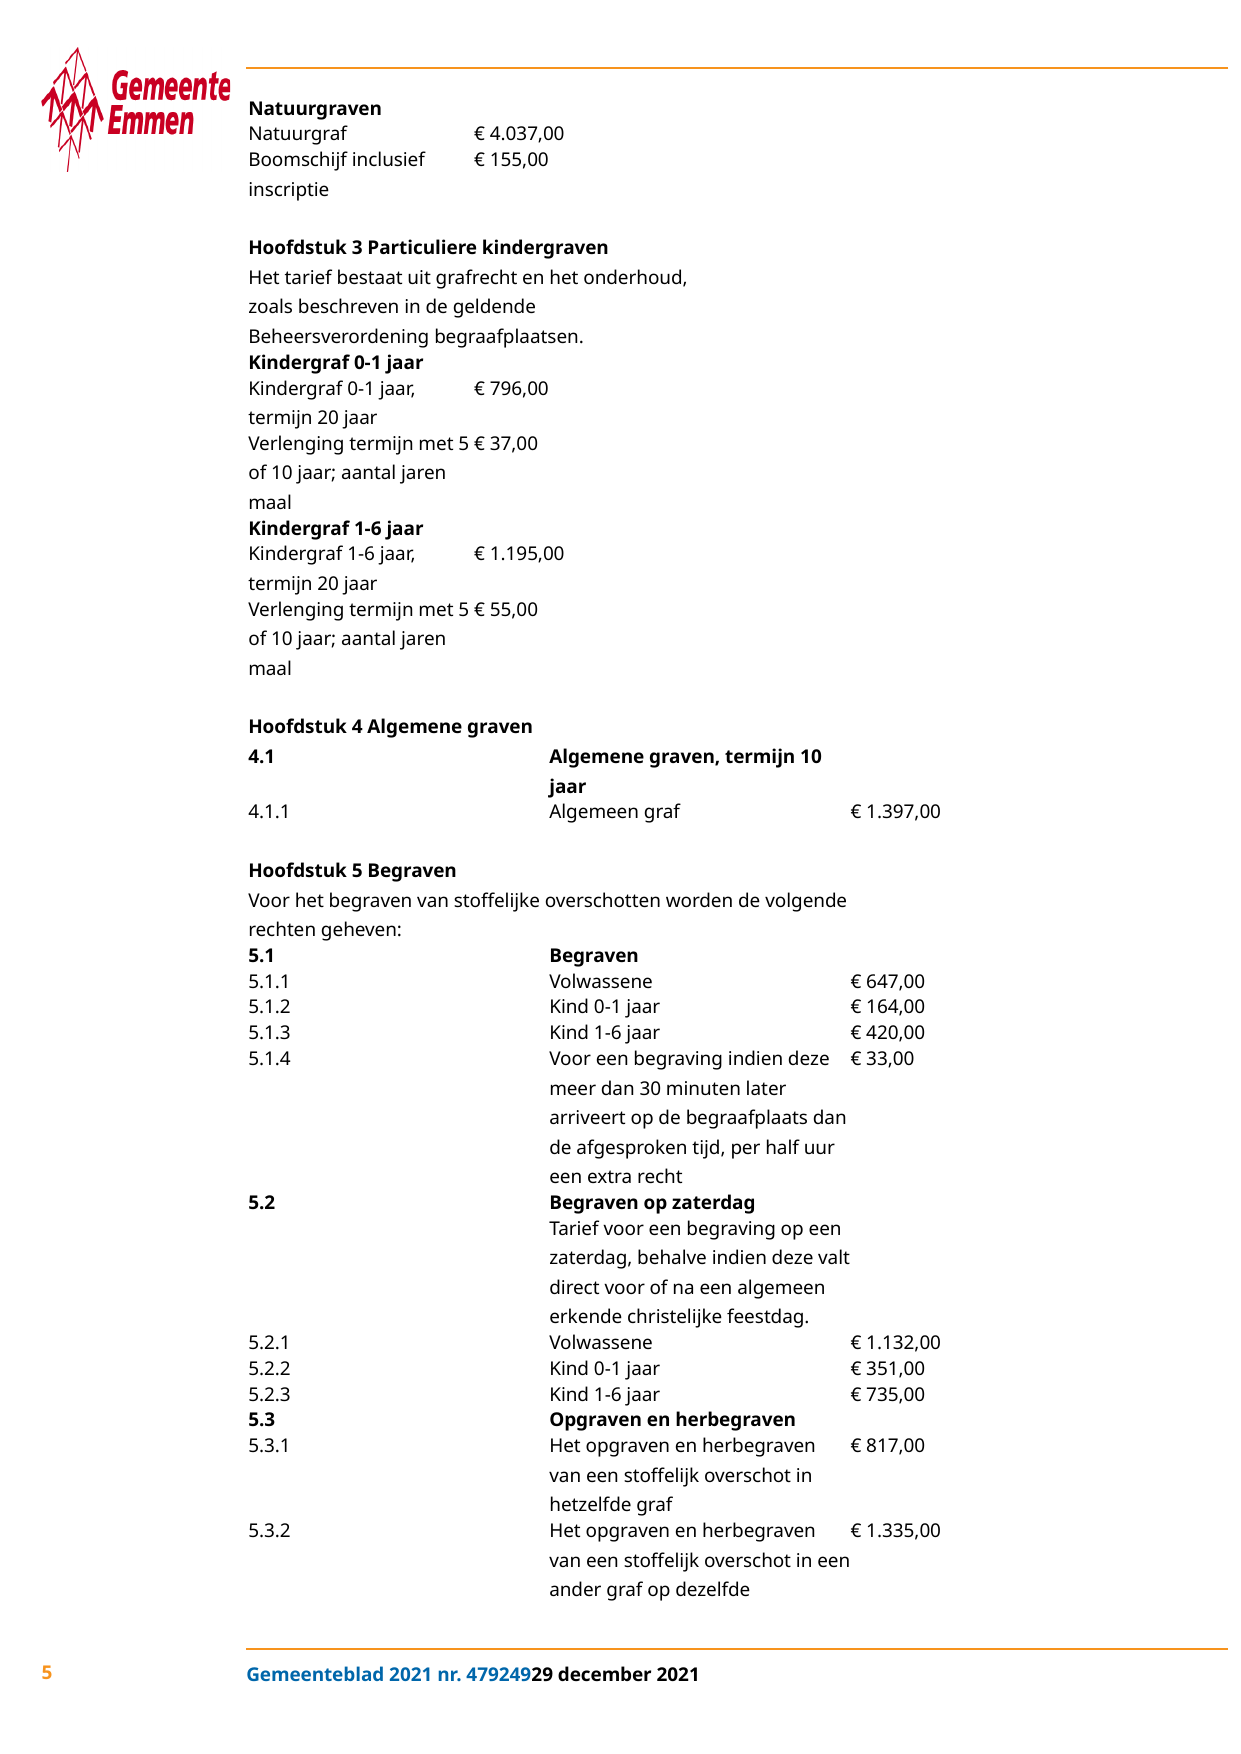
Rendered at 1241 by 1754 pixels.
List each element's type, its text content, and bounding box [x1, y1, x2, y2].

table_cell € 1.195,00 [474, 541, 1152, 596]
table_cell Kind 1-6 jaar [549, 1381, 850, 1407]
table_cell € 420,00 [850, 1019, 1152, 1045]
table_cell 5.3.2 [248, 1517, 549, 1602]
table_cell Kind 0-1 jaar [549, 1355, 850, 1381]
table_cell Natuurgraven [248, 95, 474, 121]
table_cell 5.1.1 [248, 968, 549, 994]
table_cell Kindergraf 1-6 jaar [248, 515, 474, 541]
table_cell Tarief voor een begraving op een zaterdag, behalve indien deze valt direct voor of na een algemeen erkende christelijke feestdag. [549, 1215, 850, 1329]
table_header [700, 264, 1152, 349]
table_cell € 37,00 [474, 430, 1152, 515]
table_header Het tarief bestaat uit grafrecht en het onderhoud, zoals beschreven in de geldende Beheersverordening begraafplaatsen. [248, 264, 700, 349]
table_cell 5.3.1 [248, 1432, 549, 1517]
table_cell [474, 95, 1152, 121]
table_cell Kindergraf 0-1 jaar [248, 349, 474, 375]
table_cell Verlenging termijn met 5 of 10 jaar; aantal jaren maal [248, 430, 474, 515]
table_cell € 735,00 [850, 1381, 1152, 1407]
table_header Algemene graven, termijn 10 jaar [549, 743, 850, 799]
text Hoofdstuk 3 Particuliere kindergraven [248, 234, 1152, 260]
table_cell [850, 1189, 1152, 1215]
table_cell € 1.397,00 [850, 799, 1152, 824]
table_cell [850, 1407, 1152, 1432]
table_cell 5.1.2 [248, 994, 549, 1019]
table_cell [850, 1215, 1152, 1329]
table_cell Voor een begraving indien deze meer dan 30 minuten later arriveert op de begraafplaats dan de afgesproken tijd, per half uur een extra recht [549, 1045, 850, 1189]
table_header 4.1 [248, 743, 549, 799]
text Hoofdstuk 4 Algemene graven [248, 714, 1152, 739]
table_cell [850, 942, 1152, 968]
table_cell 5.1 [248, 942, 549, 968]
table_header Voor het begraven van stoffelijke overschotten worden de volgende rechten geheven: [248, 887, 850, 942]
table_cell 5.1.4 [248, 1045, 549, 1189]
table_cell Volwassene [549, 968, 850, 994]
table_cell € 55,00 [474, 596, 1152, 681]
table_cell € 796,00 [474, 375, 1152, 430]
table_cell 5.3 [248, 1407, 549, 1432]
table_cell Het opgraven en herbegraven van een stoffelijk overschot in een ander graf op dezelfde [549, 1517, 850, 1602]
table_cell Natuurgraf [248, 121, 474, 146]
table_cell Begraven [549, 942, 850, 968]
table_cell Kindergraf 0-1 jaar, termijn 20 jaar [248, 375, 474, 430]
table_header [850, 887, 1152, 942]
text Hoofdstuk 5 Begraven [248, 857, 1152, 883]
table_cell € 1.335,00 [850, 1517, 1152, 1602]
table_cell Algemeen graf [549, 799, 850, 824]
table_cell € 155,00 [474, 146, 1152, 202]
table_cell Begraven op zaterdag [549, 1189, 850, 1215]
table_cell € 4.037,00 [474, 121, 1152, 146]
table_cell 5.1.3 [248, 1019, 549, 1045]
table_cell [474, 515, 1152, 541]
table_cell € 164,00 [850, 994, 1152, 1019]
table_header [850, 743, 1152, 799]
table_cell Kindergraf 1-6 jaar, termijn 20 jaar [248, 541, 474, 596]
table_cell [248, 1215, 549, 1329]
picture [41, 47, 231, 172]
table_cell Verlenging termijn met 5 of 10 jaar; aantal jaren maal [248, 596, 474, 681]
table_cell 4.1.1 [248, 799, 549, 824]
table_cell € 351,00 [850, 1355, 1152, 1381]
table_cell 5.2.2 [248, 1355, 549, 1381]
table_cell Opgraven en herbegraven [549, 1407, 850, 1432]
table_cell € 817,00 [850, 1432, 1152, 1517]
table_cell € 33,00 [850, 1045, 1152, 1189]
table_cell Kind 1-6 jaar [549, 1019, 850, 1045]
table_cell € 1.132,00 [850, 1329, 1152, 1355]
table_cell 5.2.1 [248, 1329, 549, 1355]
table_cell Boomschijf inclusief inscriptie [248, 146, 474, 202]
table_cell Het opgraven en herbegraven van een stoffelijk overschot in hetzelfde graf [549, 1432, 850, 1517]
table_cell [474, 349, 1152, 375]
table_cell Volwassene [549, 1329, 850, 1355]
table_cell 5.2.3 [248, 1381, 549, 1407]
table_cell Kind 0-1 jaar [549, 994, 850, 1019]
table_cell € 647,00 [850, 968, 1152, 994]
table_cell 5.2 [248, 1189, 549, 1215]
